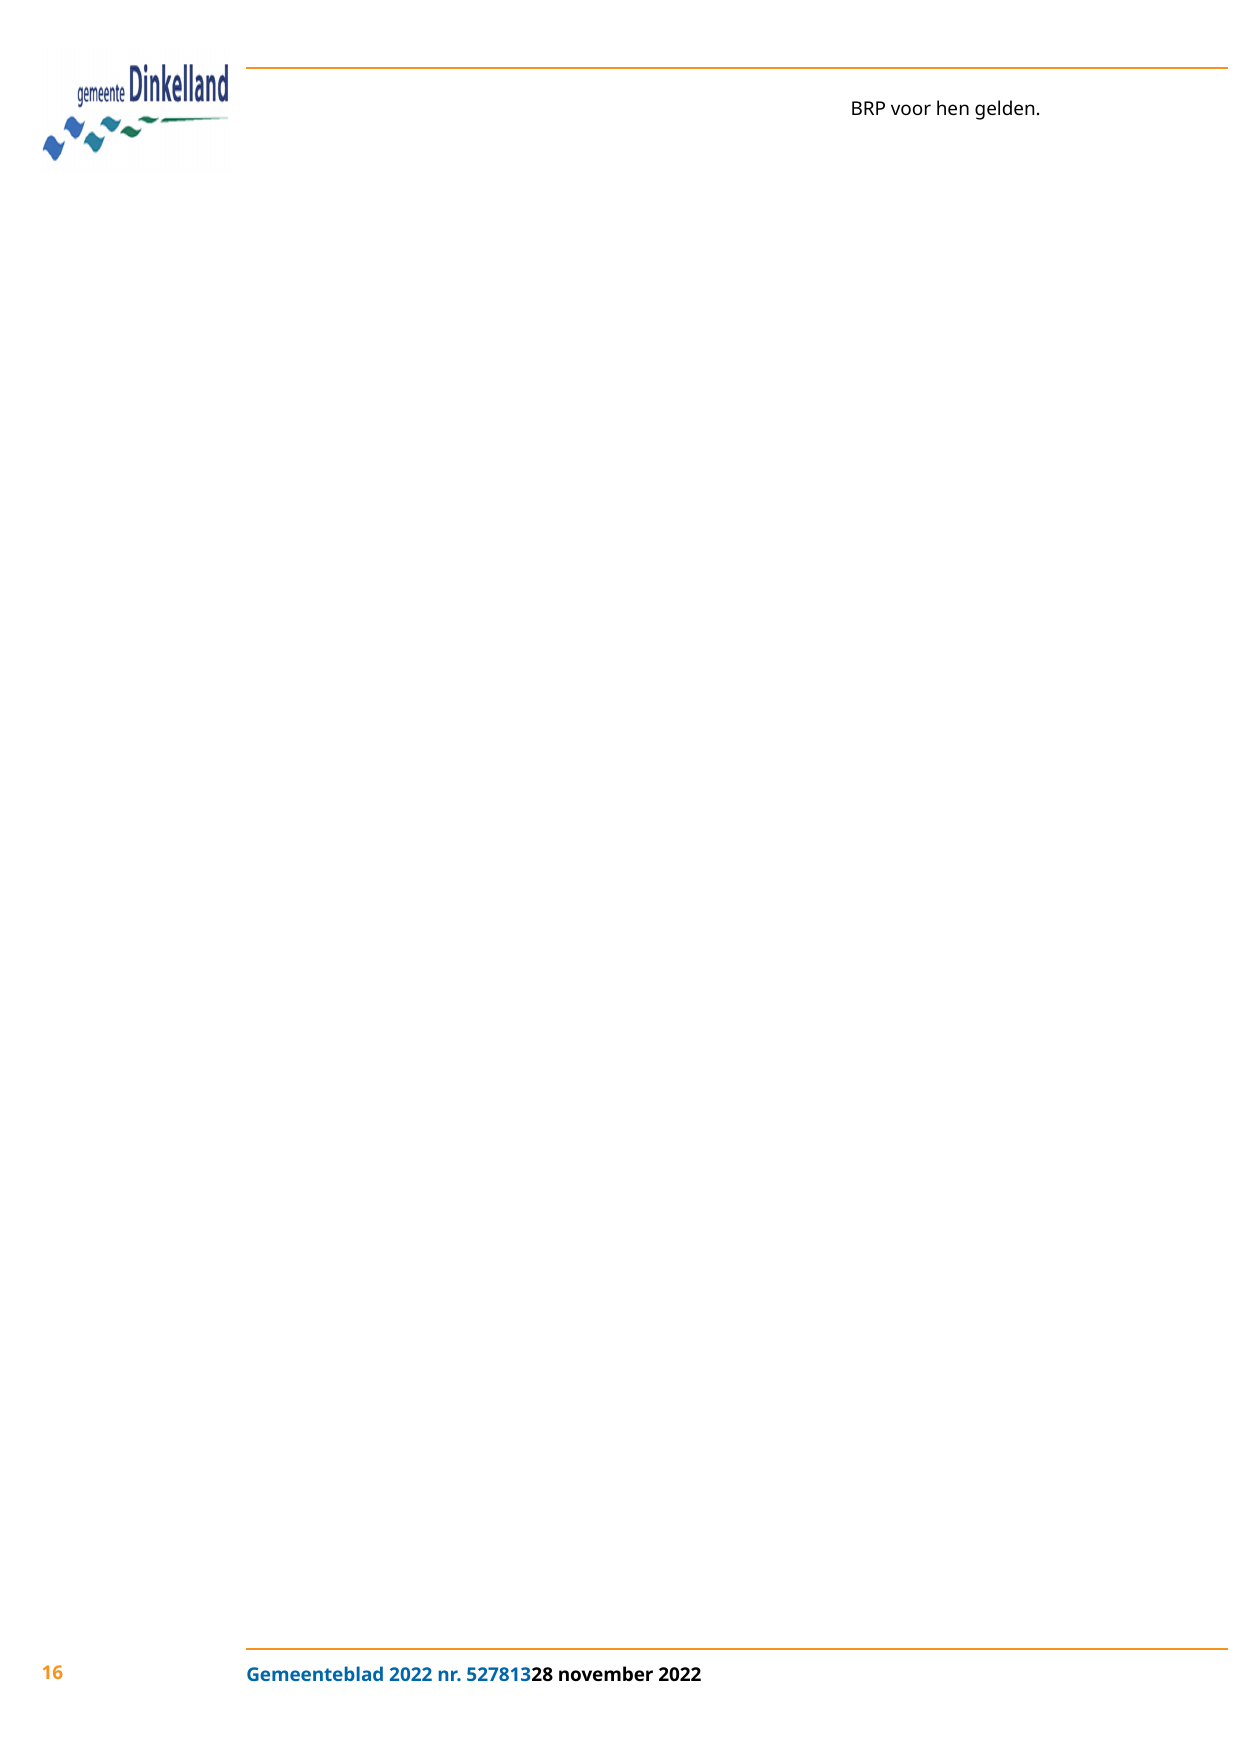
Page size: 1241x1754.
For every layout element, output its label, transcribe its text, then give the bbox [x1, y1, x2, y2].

picture [41, 47, 231, 172]
table_cell [549, 95, 850, 121]
table_cell [248, 95, 549, 121]
table_cell BRP voor hen gelden. [850, 95, 1152, 121]
